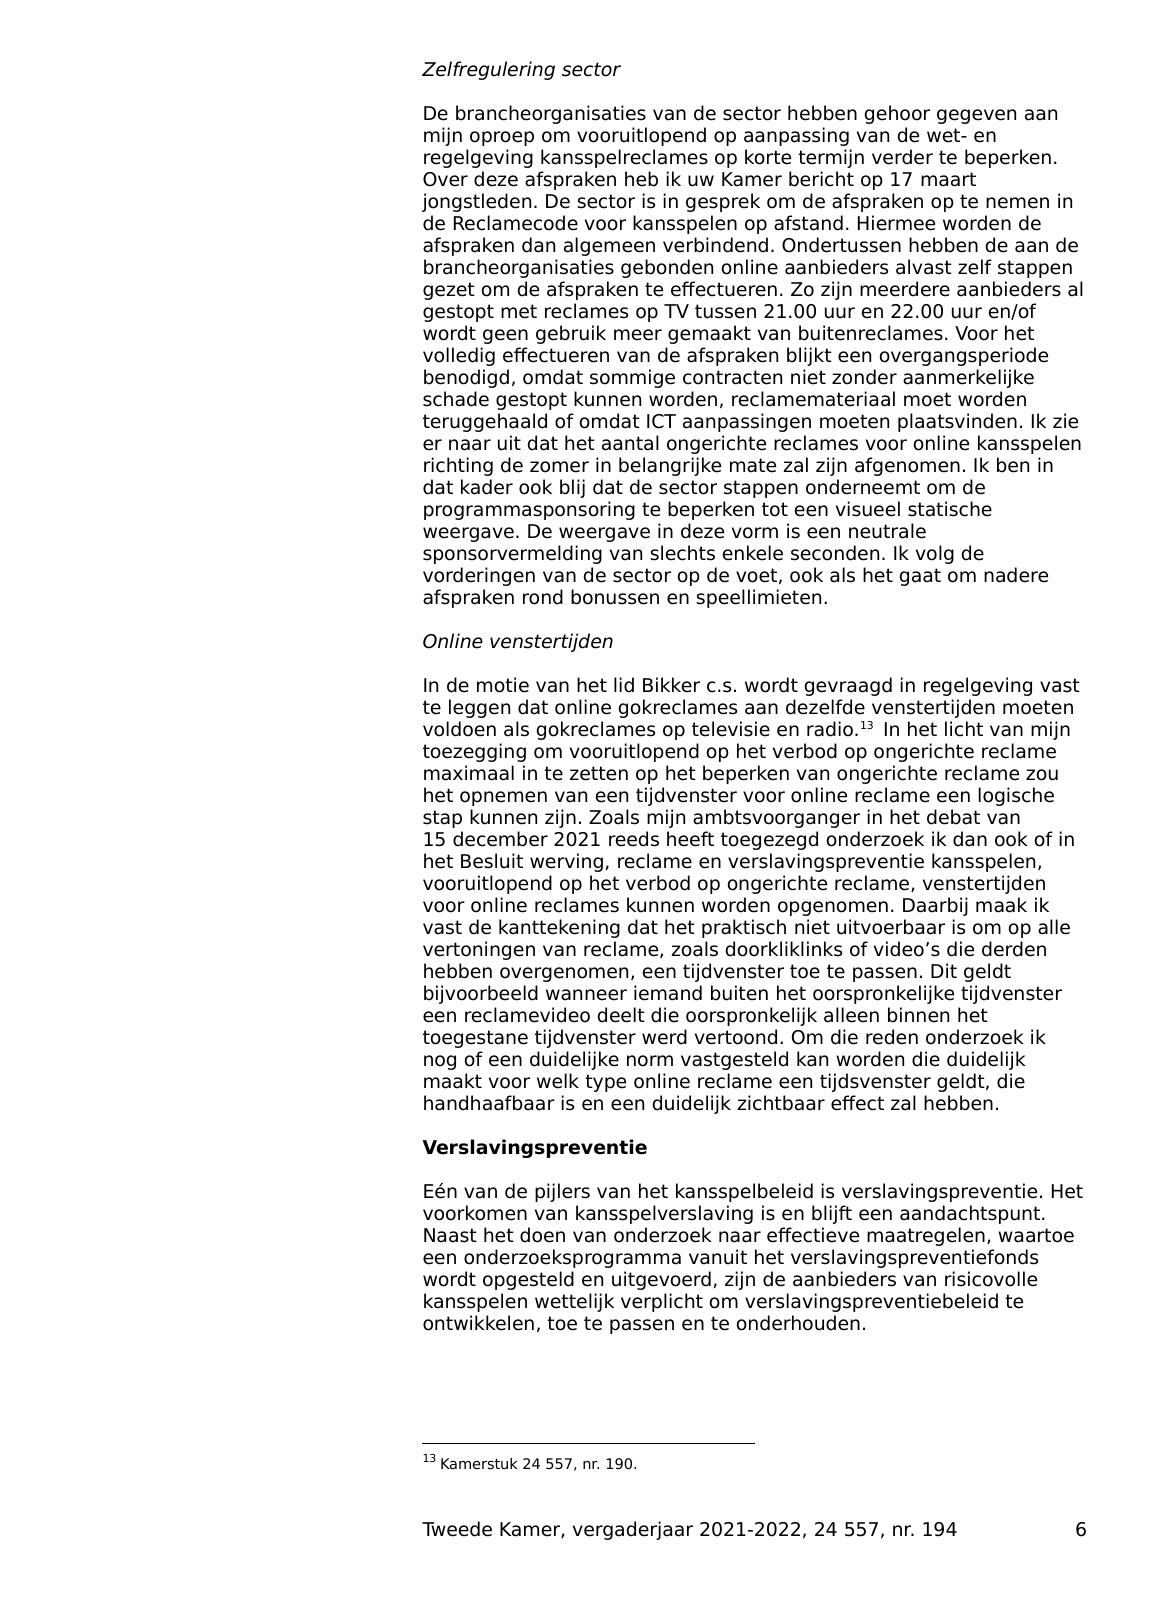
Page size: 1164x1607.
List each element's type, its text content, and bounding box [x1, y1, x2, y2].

text De brancheorganisaties van de sector hebben gehoor gegeven aan mijn oproep om vooruitlopend op aanpassing van de wet- en regelgeving kansspelreclames op korte termijn verder te beperken. Over deze afspraken heb ik uw Kamer bericht op 17 maart jongstleden. De sector is in gesprek om de afspraken op te nemen in de Reclamecode voor kansspelen op afstand. Hiermee worden de afspraken dan algemeen verbindend. Ondertussen hebben de aan de brancheorganisaties gebonden online aanbieders alvast zelf stappen gezet om de afspraken te effectueren. Zo zijn meerdere aanbieders al gestopt met reclames op TV tussen 21.00 uur en 22.00 uur en/of wordt geen gebruik meer gemaakt van buitenreclames. Voor het volledig effectueren van de afspraken blijkt een overgangsperiode benodigd, omdat sommige contracten niet zonder aanmerkelijke schade gestopt kunnen worden, reclamemateriaal moet worden teruggehaald of omdat ICT aanpassingen moeten plaatsvinden. Ik zie er naar uit dat het aantal ongerichte reclames voor online kansspelen richting de zomer in belangrijke mate zal zijn afgenomen. Ik ben in dat kader ook blij dat de sector stappen onderneemt om de programmasponsoring te beperken tot een visueel statische weergave. De weergave in deze vorm is een neutrale sponsorvermelding van slechts enkele seconden. Ik volg de vorderingen van de sector op de voet, ook als het gaat om nadere afspraken rond bonussen en speellimieten. [422, 103, 1087, 609]
subtitle Online venstertijden [422, 631, 1087, 653]
text Kamerstuk 24 557, nr. 190. [422, 1452, 1087, 1474]
subtitle Zelfregulering sector [422, 59, 1087, 81]
subtitle Verslavingspreventie [422, 1137, 1087, 1159]
text In de motie van het lid Bikker c.s. wordt gevraagd in regelgeving vast te leggen dat online gokreclames aan dezelfde venstertijden moeten voldoen als gokreclames op televisie en radio. In het licht van mijn toezegging om vooruitlopend op het verbod op ongerichte reclame maximaal in te zetten op het beperken van ongerichte reclame zou het opnemen van een tijdvenster voor online reclame een logische stap kunnen zijn. Zoals mijn ambtsvoorganger in het debat van 15 december 2021 reeds heeft toegezegd onderzoek ik dan ook of in het Besluit werving, reclame en verslavingspreventie kansspelen, vooruitlopend op het verbod op ongerichte reclame, venstertijden voor online reclames kunnen worden opgenomen. Daarbij maak ik vast de kanttekening dat het praktisch niet uitvoerbaar is om op alle vertoningen van reclame, zoals doorkliklinks of video’s die derden hebben overgenomen, een tijdvenster toe te passen. Dit geldt bijvoorbeeld wanneer iemand buiten het oorspronkelijke tijdvenster een reclamevideo deelt die oorspronkelijk alleen binnen het toegestane tijdvenster werd vertoond. Om die reden onderzoek ik nog of een duidelijke norm vastgesteld kan worden die duidelijk maakt voor welk type online reclame een tijdsvenster geldt, die handhaafbaar is en een duidelijk zichtbaar effect zal hebben. [422, 675, 1087, 1115]
text Eén van de pijlers van het kansspelbeleid is verslavingspreventie. Het voorkomen van kansspelverslaving is en blijft een aandachtspunt. Naast het doen van onderzoek naar effectieve maatregelen, waartoe een onderzoeksprogramma vanuit het verslavingspreventiefonds wordt opgesteld en uitgevoerd, zijn de aanbieders van risicovolle kansspelen wettelijk verplicht om verslavingspreventiebeleid te ontwikkelen, toe te passen en te onderhouden. [422, 1181, 1087, 1335]
